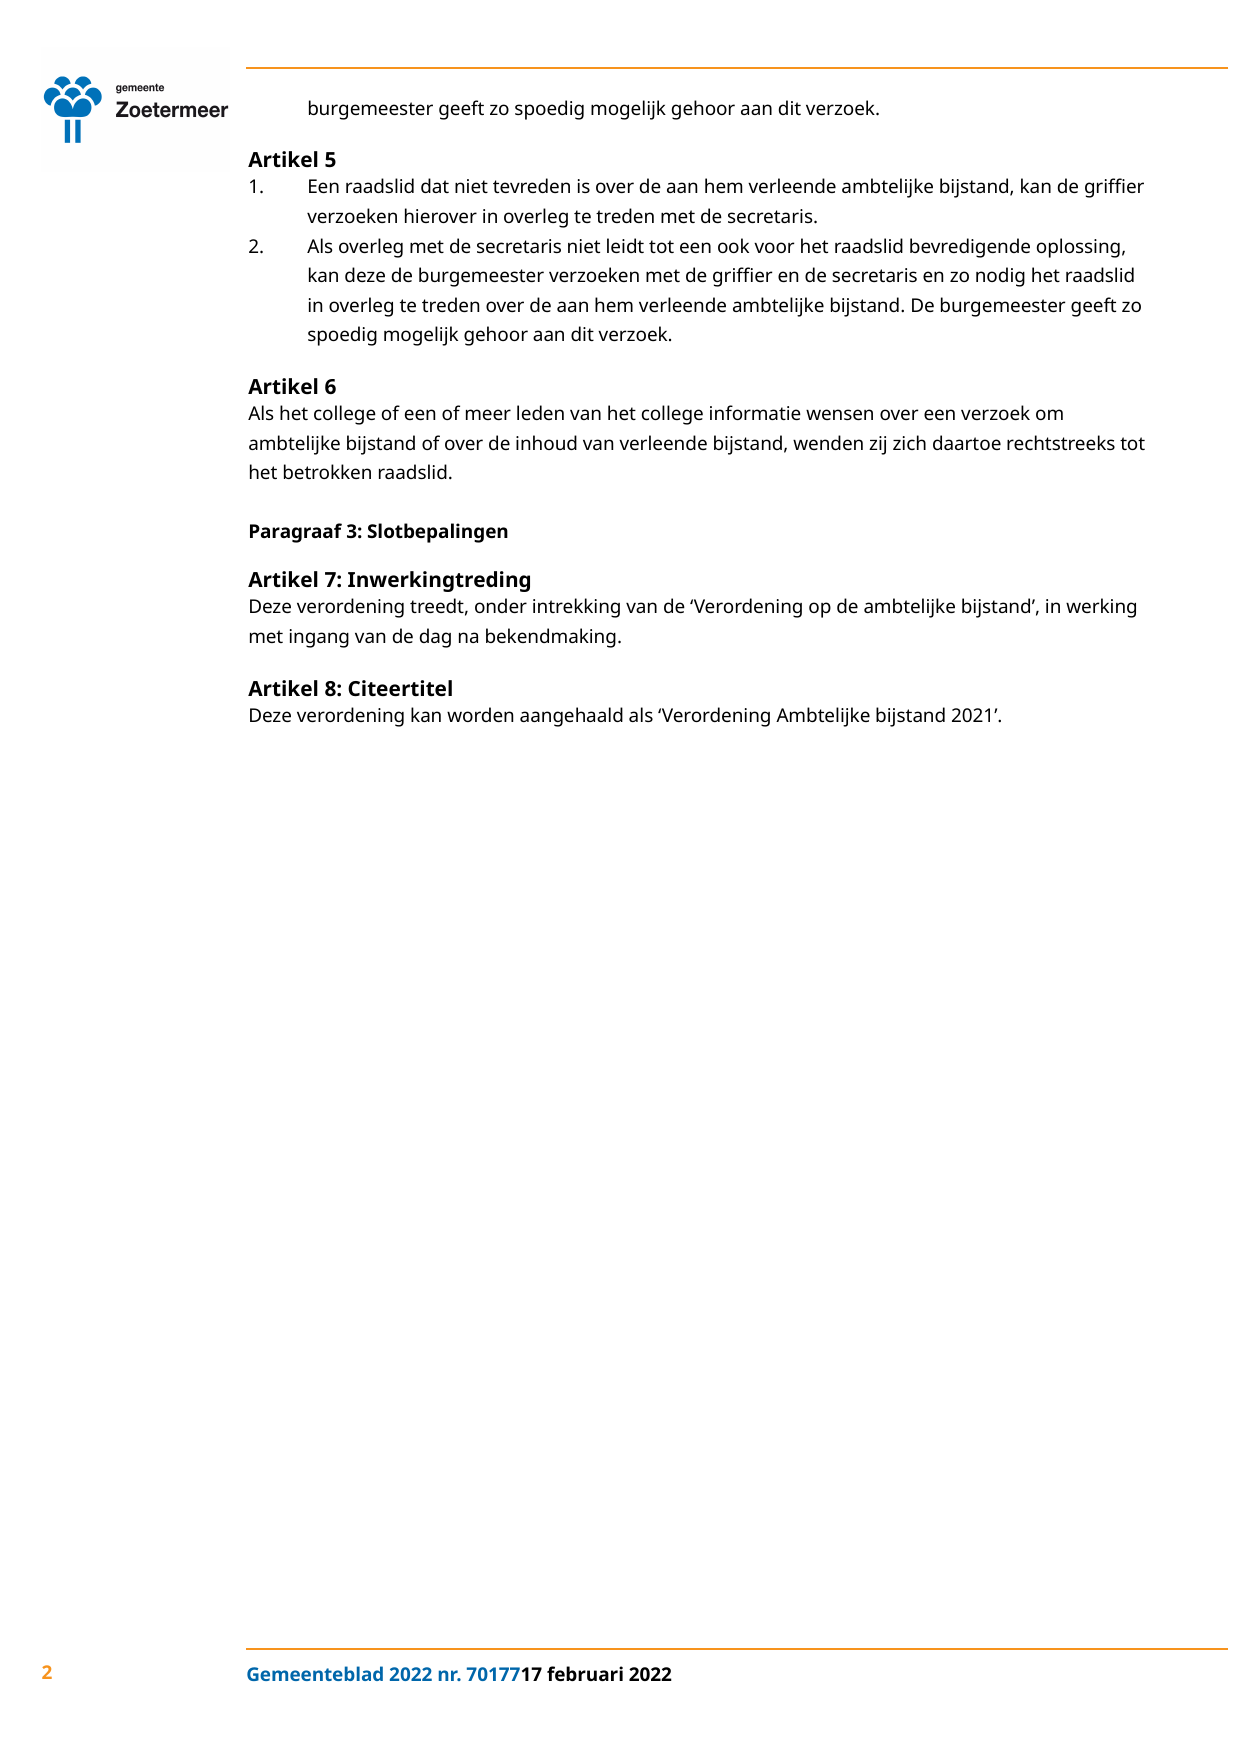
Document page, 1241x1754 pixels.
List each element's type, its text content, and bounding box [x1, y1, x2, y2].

text Als het college of een of meer leden van het college informatie wensen over een verzoek om ambtelijke bijstand of over de inhoud van verleende bijstand, wenden zij zich daartoe rechtstreeks tot het betrokken raadslid. [248, 400, 1152, 485]
text Deze verordening treedt, onder intrekking van de ‘Verordening op de ambtelijke bijstand’, in werking met ingang van de dag na bekendmaking. [248, 594, 1152, 649]
text Artikel 6 [248, 372, 1152, 400]
list Als overleg met de secretaris niet leidt tot een ook voor het raadslid bevredigende oplossing, kan deze de burgemeester verzoeken met de griffier en de secretaris en zo nodig het raadslid in overleg te treden over de aan hem verleende ambtelijke bijstand. De burgemeester geeft zo spoedig mogelijk gehoor aan dit verzoek. [248, 233, 1152, 347]
text Artikel 8: Citeertitel [248, 674, 1152, 702]
text Artikel 5 [248, 145, 1152, 174]
picture [41, 47, 231, 172]
list Een raadslid dat niet tevreden is over de aan hem verleende ambtelijke bijstand, kan de griffier verzoeken hierover in overleg te treden met de secretaris. [248, 174, 1152, 229]
text Paragraaf 3: Slotbepalingen [248, 519, 1152, 544]
text Artikel 7: Inwerkingtreding [248, 565, 1152, 594]
text Deze verordening kan worden aangehaald als ‘Verordening Ambtelijke bijstand 2021’. [248, 702, 1152, 728]
list burgemeester geeft zo spoedig mogelijk gehoor aan dit verzoek. [248, 95, 1152, 121]
